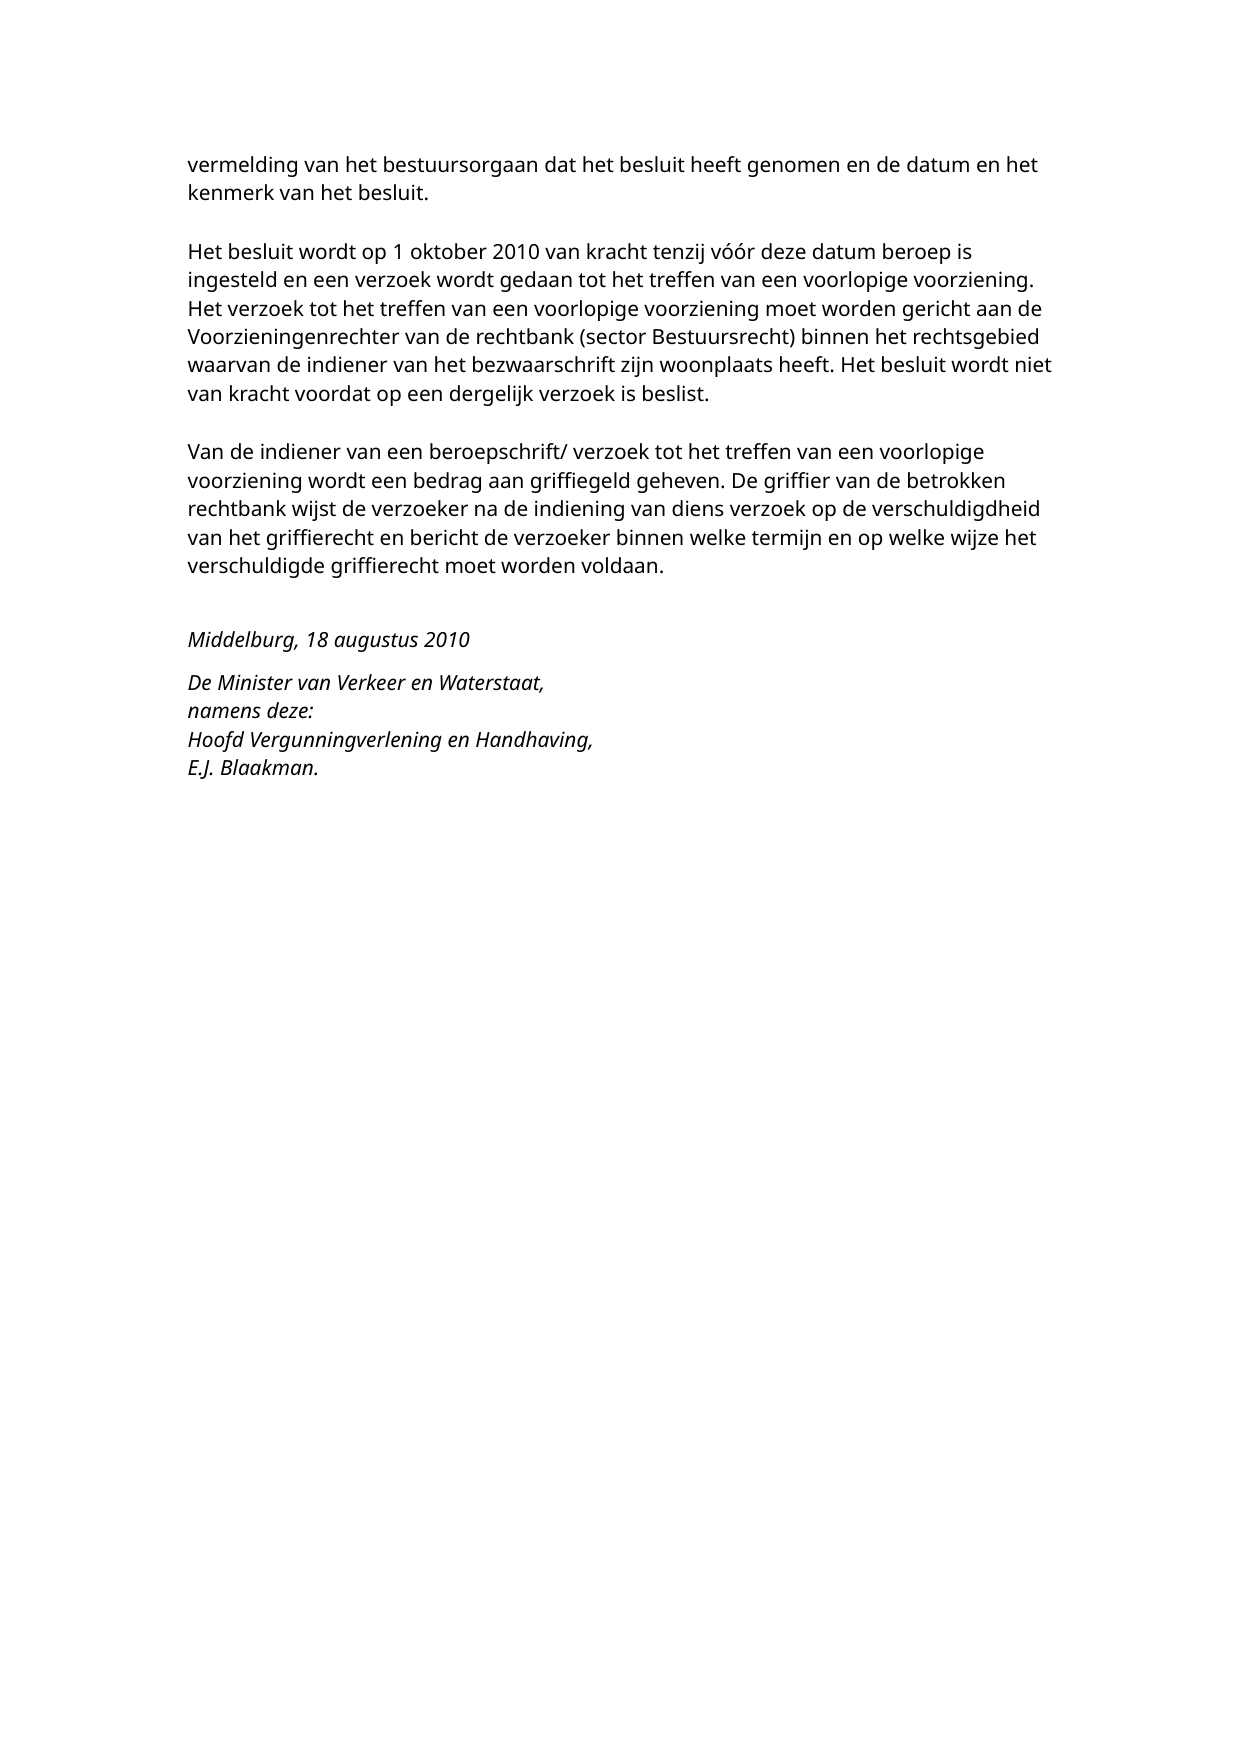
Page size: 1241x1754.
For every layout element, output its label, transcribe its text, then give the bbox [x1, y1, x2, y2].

text namens deze: [187, 697, 1053, 725]
text Middelburg, 18 augustus 2010 [187, 625, 1053, 653]
text De Minister van Verkeer en Waterstaat, [187, 668, 1053, 697]
text Van de indiener van een beroepschrift/ verzoek tot het treffen van een voorlopige voorziening wordt een bedrag aan griffiegeld geheven. De griffier van de betrokken rechtbank wijst de verzoeker na de indiening van diens verzoek op de verschuldigdheid van het griffierecht en bericht de verzoeker binnen welke termijn en op welke wijze het verschuldigde griffierecht moet worden voldaan. [187, 437, 1053, 580]
text Hoofd Vergunningverlening en Handhaving, [187, 725, 1053, 753]
text vermelding van het bestuursorgaan dat het besluit heeft genomen en de datum en het kenmerk van het besluit. [187, 150, 1053, 207]
text E.J. Blaakman. [187, 753, 1053, 782]
text Het besluit wordt op 1 oktober 2010 van kracht tenzij vóór deze datum beroep is ingesteld en een verzoek wordt gedaan tot het treffen van een voorlopige voorziening. Het verzoek tot het treffen van een voorlopige voorziening moet worden gericht aan de Voorzieningenrechter van de rechtbank (sector Bestuursrecht) binnen het rechtsgebied waarvan de indiener van het bezwaarschrift zijn woonplaats heeft. Het besluit wordt niet van kracht voordat op een dergelijk verzoek is beslist. [187, 237, 1053, 407]
